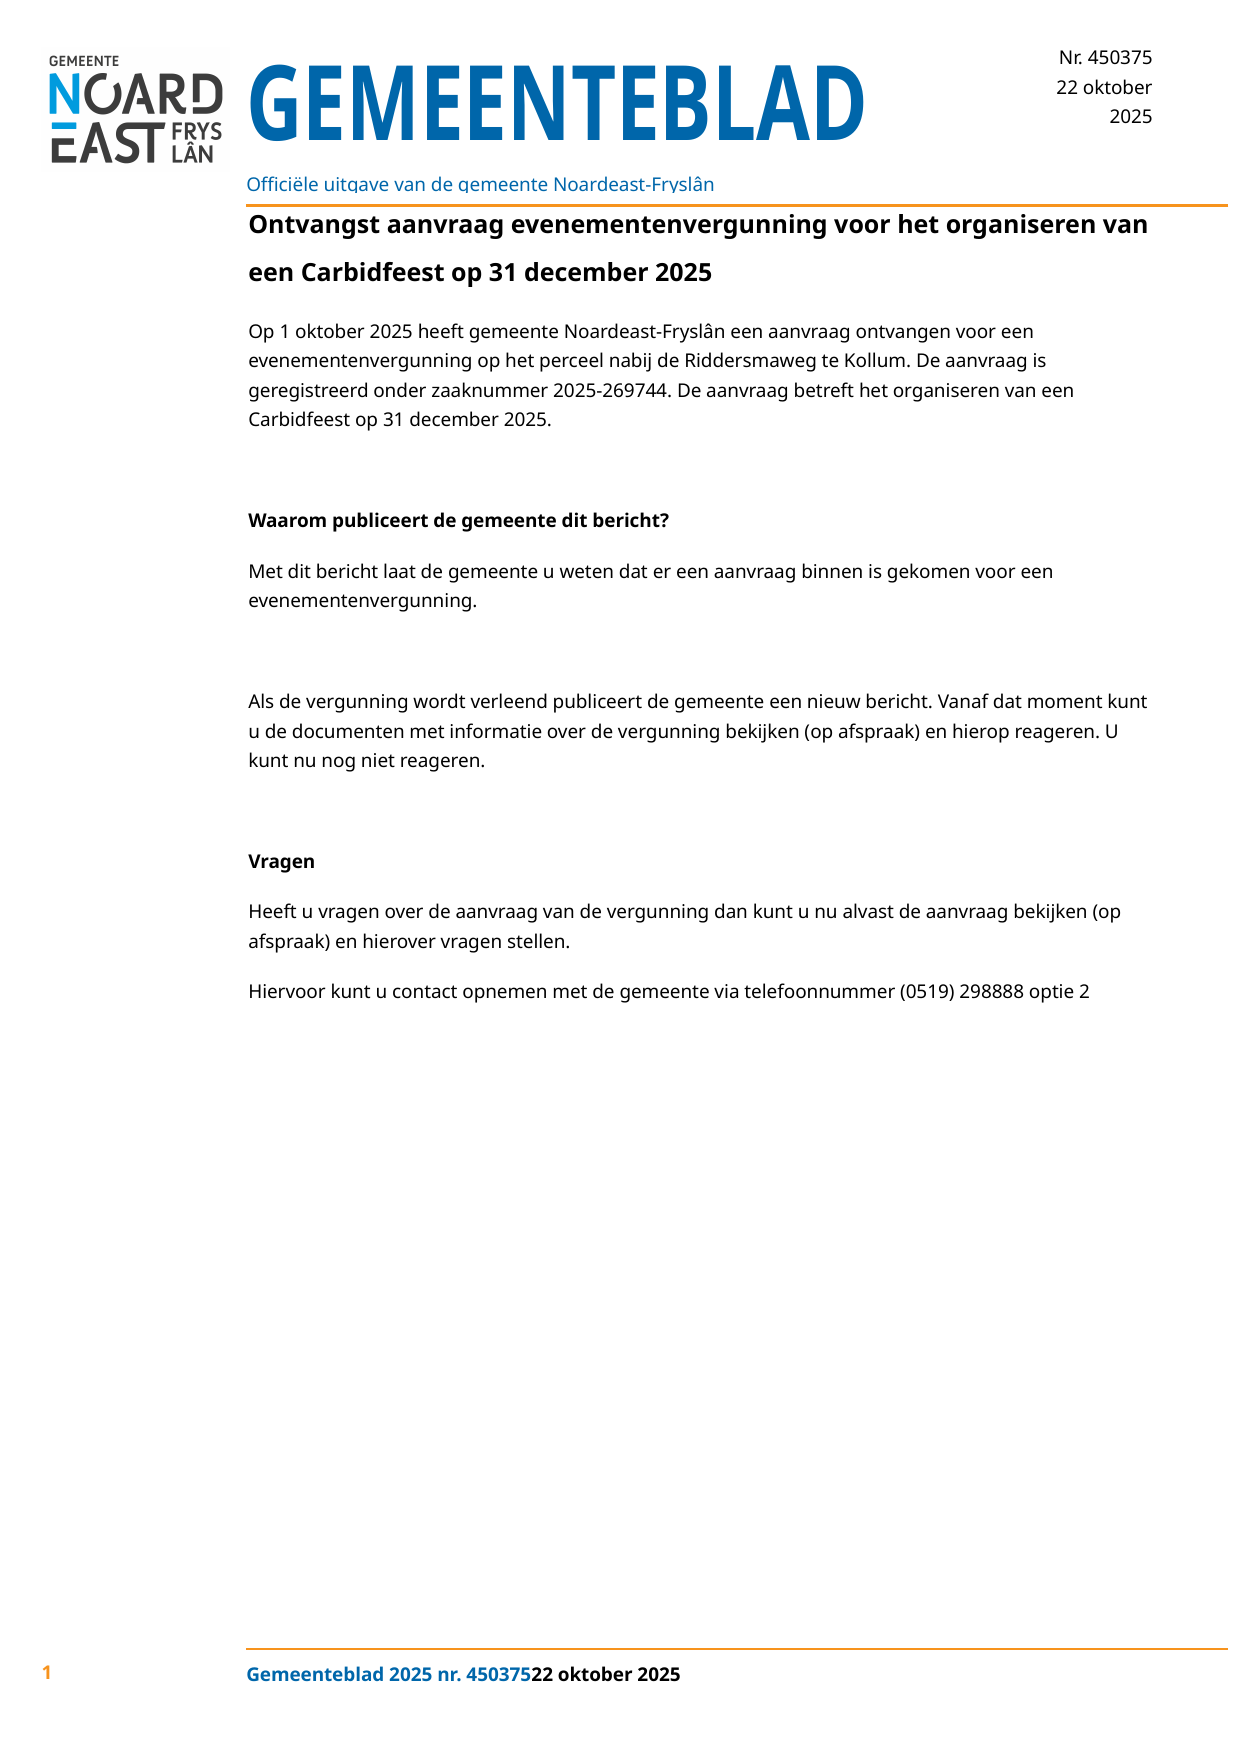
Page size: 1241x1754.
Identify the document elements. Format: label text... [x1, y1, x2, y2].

text Als de vergunning wordt verleend publiceert de gemeente een nieuw bericht. Vanaf dat moment kunt u de documenten met informatie over de vergunning bekijken (op afspraak) en hierop reageren. U kunt nu nog niet reageren. [248, 688, 1152, 773]
text Ontvangst aanvraag evenementenvergunning voor het organiseren van een Carbidfeest op 31 december 2025 [248, 207, 1152, 288]
text Op 1 oktober 2025 heeft gemeente Noardeast-Fryslân een aanvraag ontvangen voor een evenementenvergunning op het perceel nabij de Riddersmaweg te Kollum. De aanvraag is geregistreerd onder zaaknummer 2025-269744. De aanvraag betreft het organiseren van een Carbidfeest op 31 december 2025. [248, 318, 1152, 432]
text Vragen [248, 848, 1152, 874]
text Heeft u vragen over de aanvraag van de vergunning dan kunt u nu alvast de aanvraag bekijken (op afspraak) en hierover vragen stellen. [248, 899, 1152, 954]
text Waarom publiceert de gemeente dit bericht? [248, 507, 1152, 533]
text Met dit bericht laat de gemeente u weten dat er een aanvraag binnen is gekomen voor een evenementenvergunning. [248, 558, 1152, 613]
picture [41, 47, 231, 172]
text Hiervoor kunt u contact opnemen met de gemeente via telefoonnummer (0519) 298888 optie 2 [248, 979, 1152, 1004]
